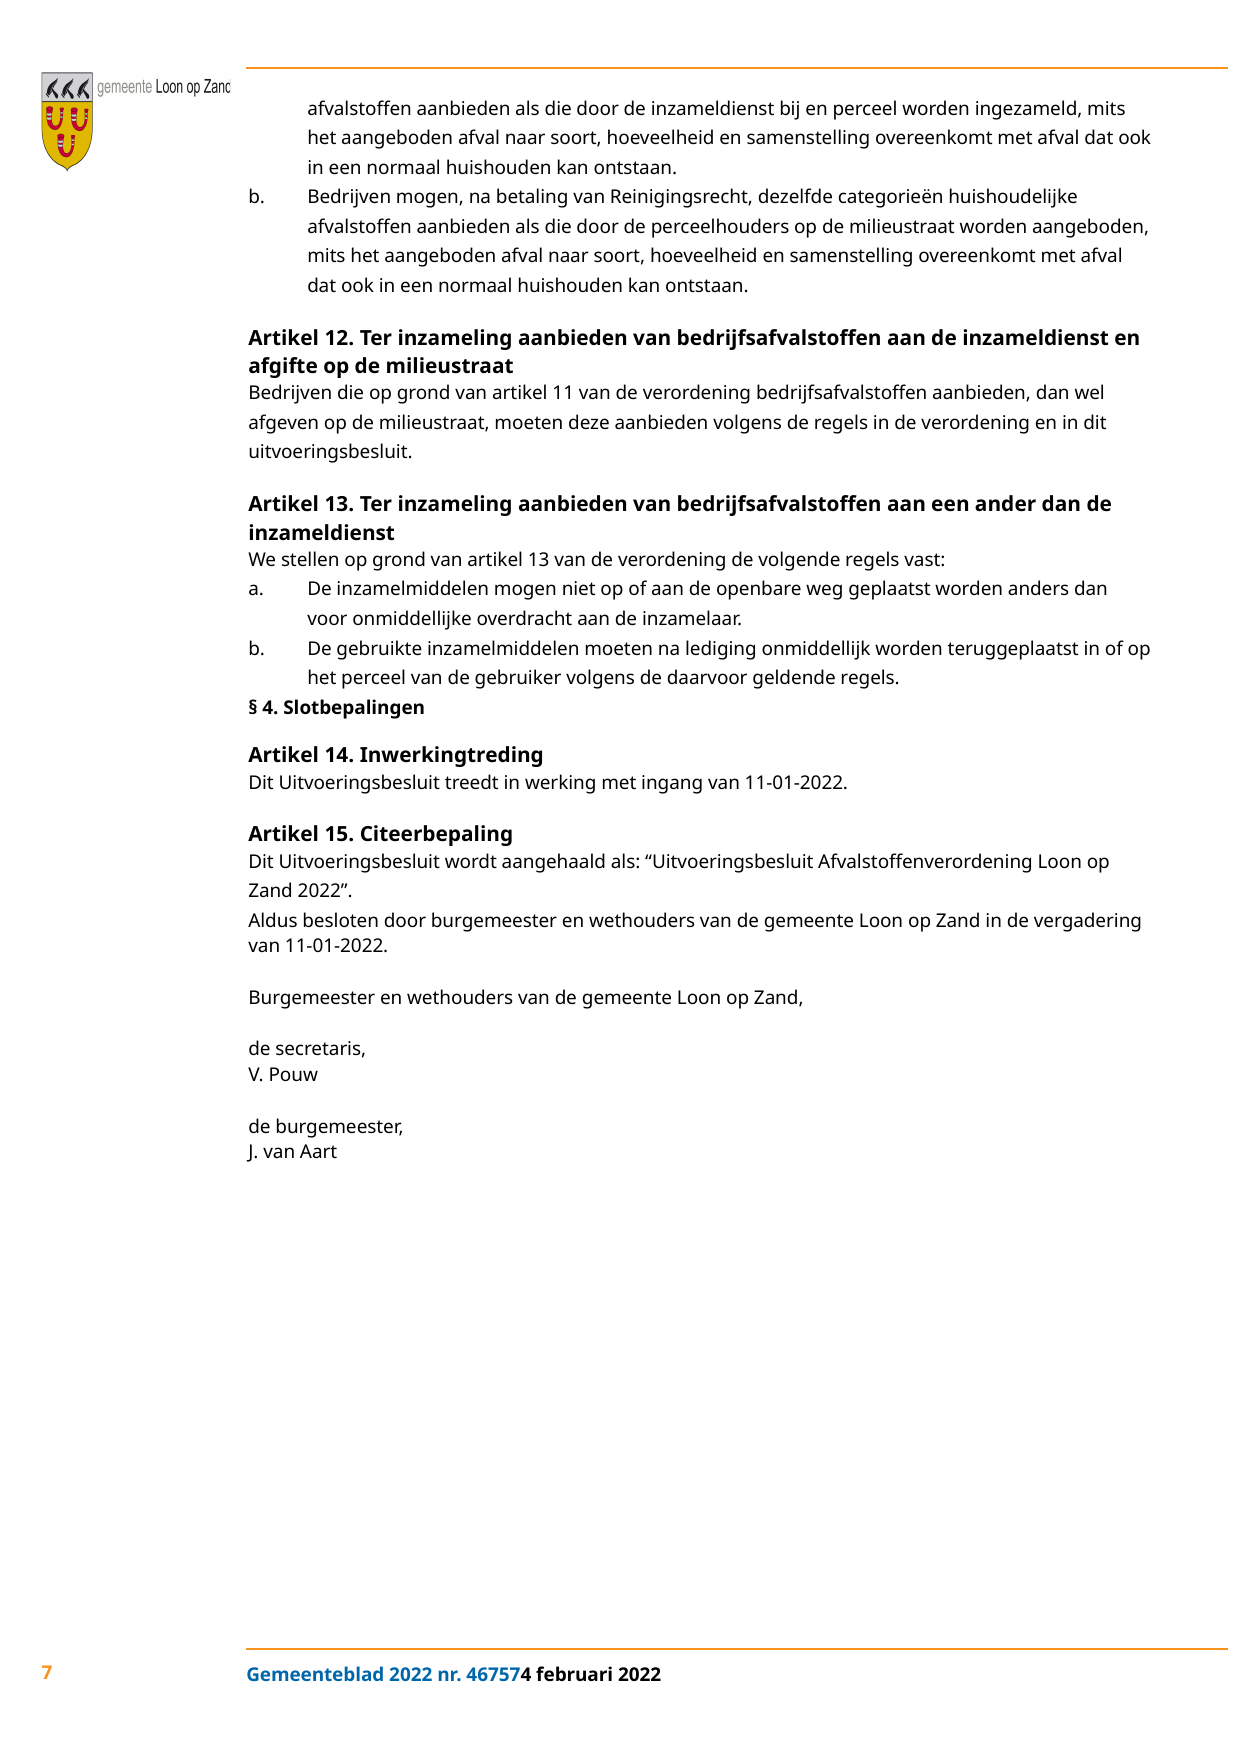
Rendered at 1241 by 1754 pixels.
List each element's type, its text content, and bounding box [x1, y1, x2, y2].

text Artikel 15. Citeerbepaling [248, 819, 1152, 848]
text de burgemeester, [248, 1113, 1152, 1138]
picture [41, 47, 231, 172]
text Aldus besloten door burgemeester en wethouders van de gemeente Loon op Zand in de vergadering van 11-01-2022. [248, 907, 1152, 958]
text Burgemeester en wethouders van de gemeente Loon op Zand, [248, 984, 1152, 1010]
text § 4. Slotbepalingen [248, 694, 1152, 720]
list De inzamelmiddelen mogen niet op of aan de openbare weg geplaatst worden anders dan voor onmiddellijke overdracht aan de inzamelaar. [248, 576, 1152, 631]
list De gebruikte inzamelmiddelen moeten na lediging onmiddellijk worden teruggeplaatst in of op het perceel van de gebruiker volgens de daarvoor geldende regels. [248, 635, 1152, 690]
list Bedrijven mogen, na betaling van Reinigingsrecht, dezelfde categorieën huishoudelijke afvalstoffen aanbieden als die door de perceelhouders op de milieustraat worden aangeboden, mits het aangeboden afval naar soort, hoeveelheid en samenstelling overeenkomt met afval dat ook in een normaal huishouden kan ontstaan. [248, 183, 1152, 298]
text Dit Uitvoeringsbesluit wordt aangehaald als: “Uitvoeringsbesluit Afvalstoffenverordening Loon op Zand 2022”. [248, 848, 1152, 903]
text V. Pouw [248, 1061, 1152, 1087]
text Artikel 13. Ter inzameling aanbieden van bedrijfsafvalstoffen aan een ander dan de inzameldienst [248, 489, 1152, 546]
text Bedrijven die op grond van artikel 11 van de verordening bedrijfsafvalstoffen aanbieden, dan wel afgeven op de milieustraat, moeten deze aanbieden volgens de regels in de verordening en in dit uitvoeringsbesluit. [248, 379, 1152, 464]
list afvalstoffen aanbieden als die door de inzameldienst bij en perceel worden ingezameld, mits het aangeboden afval naar soort, hoeveelheid en samenstelling overeenkomt met afval dat ook in een normaal huishouden kan ontstaan. [248, 95, 1152, 180]
text J. van Aart [248, 1138, 1152, 1164]
text de secretaris, [248, 1036, 1152, 1061]
text We stellen op grond van artikel 13 van de verordening de volgende regels vast: [248, 546, 1152, 572]
text Artikel 12. Ter inzameling aanbieden van bedrijfsafvalstoffen aan de inzameldienst en afgifte op de milieustraat [248, 323, 1152, 379]
text Artikel 14. Inwerkingtreding [248, 741, 1152, 769]
text Dit Uitvoeringsbesluit treedt in werking met ingang van 11-01-2022. [248, 769, 1152, 795]
